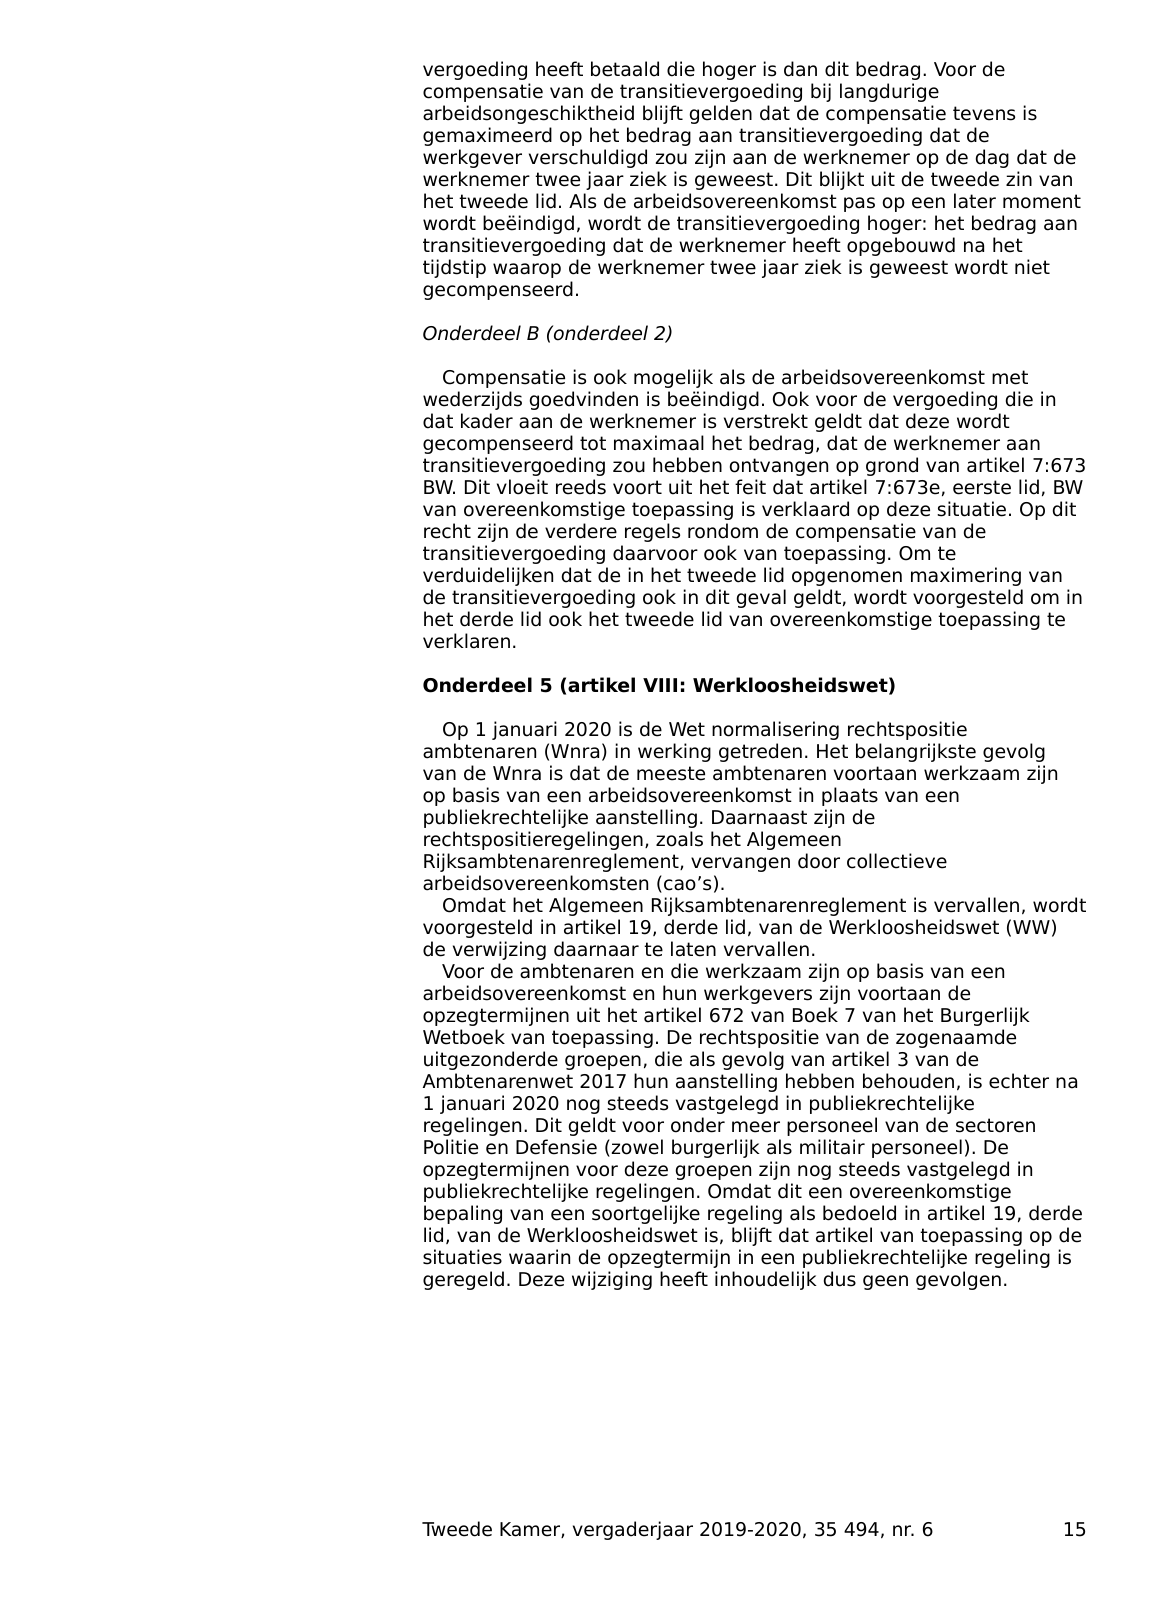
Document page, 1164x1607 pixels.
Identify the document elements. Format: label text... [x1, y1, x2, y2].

text Omdat het Algemeen Rijksambtenarenreglement is vervallen, wordt voorgesteld in artikel 19, derde lid, van de Werkloosheidswet (WW) de verwijzing daarnaar te laten vervallen. [422, 895, 1087, 961]
subtitle Onderdeel B (onderdeel 2) [422, 323, 1087, 345]
text vergoeding heeft betaald die hoger is dan dit bedrag. Voor de compensatie van de transitievergoeding bij langdurige arbeidsongeschiktheid blijft gelden dat de compensatie tevens is gemaximeerd op het bedrag aan transitievergoeding dat de werkgever verschuldigd zou zijn aan de werknemer op de dag dat de werknemer twee jaar ziek is geweest. Dit blijkt uit de tweede zin van het tweede lid. Als de arbeidsovereenkomst pas op een later moment wordt beëindigd, wordt de transitievergoeding hoger: het bedrag aan transitievergoeding dat de werknemer heeft opgebouwd na het tijdstip waarop de werknemer twee jaar ziek is geweest wordt niet gecompenseerd. [422, 59, 1087, 301]
text Voor de ambtenaren en die werkzaam zijn op basis van een arbeidsovereenkomst en hun werkgevers zijn voortaan de opzegtermijnen uit het artikel 672 van Boek 7 van het Burgerlijk Wetboek van toepassing. De rechtspositie van de zogenaamde uitgezonderde groepen, die als gevolg van artikel 3 van de Ambtenarenwet 2017 hun aanstelling hebben behouden, is echter na 1 januari 2020 nog steeds vastgelegd in publiekrechtelijke regelingen. Dit geldt voor onder meer personeel van de sectoren Politie en Defensie (zowel burgerlijk als militair personeel). De opzegtermijnen voor deze groepen zijn nog steeds vastgelegd in publiekrechtelijke regelingen. Omdat dit een overeenkomstige bepaling van een soortgelijke regeling als bedoeld in artikel 19, derde lid, van de Werkloosheidswet is, blijft dat artikel van toepassing op de situaties waarin de opzegtermijn in een publiekrechtelijke regeling is geregeld. Deze wijziging heeft inhoudelijk dus geen gevolgen. [422, 961, 1087, 1291]
text Compensatie is ook mogelijk als de arbeidsovereenkomst met wederzijds goedvinden is beëindigd. Ook voor de vergoeding die in dat kader aan de werknemer is verstrekt geldt dat deze wordt gecompenseerd tot maximaal het bedrag, dat de werknemer aan transitievergoeding zou hebben ontvangen op grond van artikel 7:673 BW. Dit vloeit reeds voort uit het feit dat artikel 7:673e, eerste lid, BW van overeenkomstige toepassing is verklaard op deze situatie. Op dit recht zijn de verdere regels rondom de compensatie van de transitievergoeding daarvoor ook van toepassing. Om te verduidelijken dat de in het tweede lid opgenomen maximering van de transitievergoeding ook in dit geval geldt, wordt voorgesteld om in het derde lid ook het tweede lid van overeenkomstige toepassing te verklaren. [422, 367, 1087, 653]
subtitle Onderdeel 5 (artikel VIII: Werkloosheidswet) [422, 675, 1087, 697]
text Op 1 januari 2020 is de Wet normalisering rechtspositie ambtenaren (Wnra) in werking getreden. Het belangrijkste gevolg van de Wnra is dat de meeste ambtenaren voortaan werkzaam zijn op basis van een arbeidsovereenkomst in plaats van een publiekrechtelijke aanstelling. Daarnaast zijn de rechtspositieregelingen, zoals het Algemeen Rijksambtenarenreglement, vervangen door collectieve arbeidsovereenkomsten (cao’s). [422, 719, 1087, 895]
